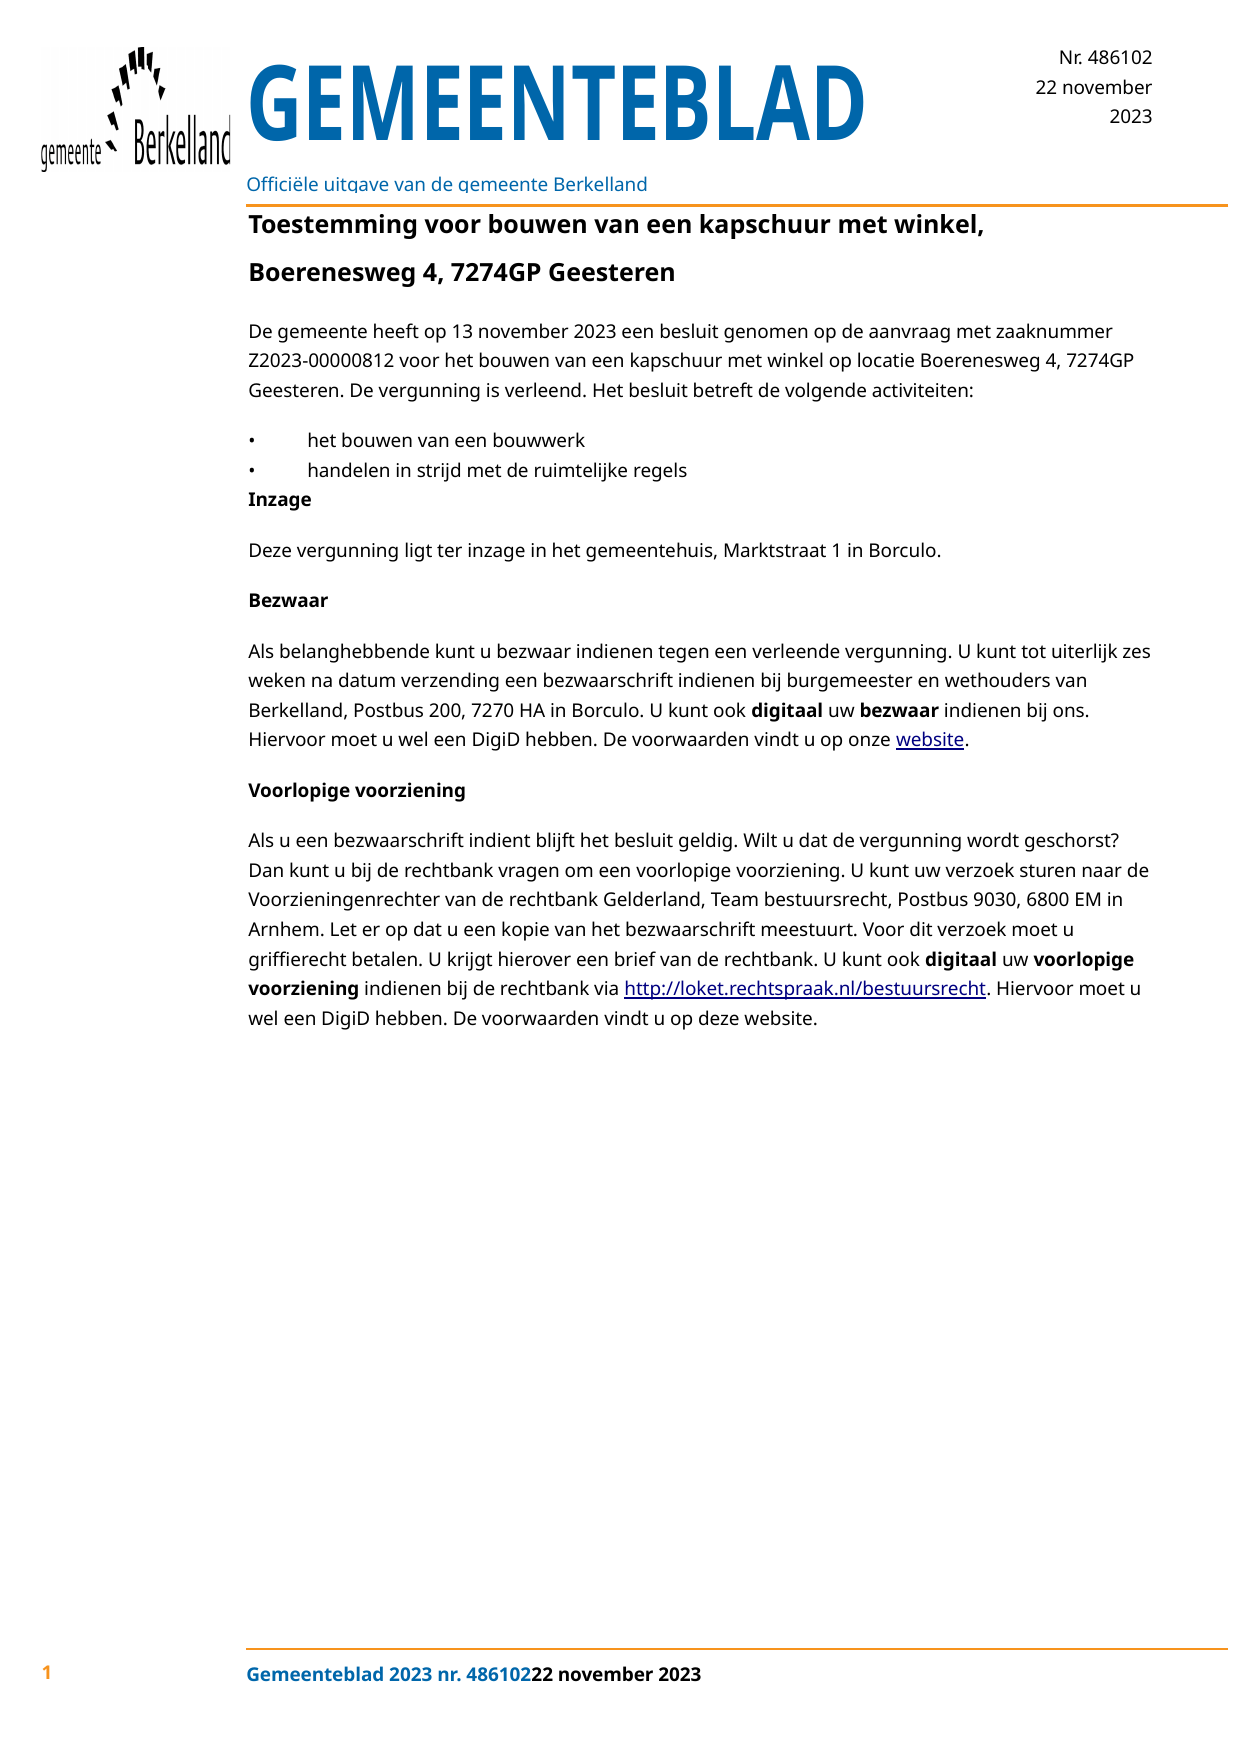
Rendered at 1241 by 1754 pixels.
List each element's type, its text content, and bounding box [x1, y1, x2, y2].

text Als belanghebbende kunt u bezwaar indienen tegen een verleende vergunning. U kunt tot uiterlijk zes weken na datum verzending een bezwaarschrift indienen bij burgemeester en wethouders van Berkelland, Postbus 200, 7270 HA in Borculo. U kunt ook digitaal uw bezwaar indienen bij ons. Hiervoor moet u wel een DigiD hebben. De voorwaarden vindt u op onze website. [248, 638, 1152, 752]
text Toestemming voor bouwen van een kapschuur met winkel, Boerenesweg 4, 7274GP Geesteren [248, 207, 1152, 288]
text Als u een bezwaarschrift indient blijft het besluit geldig. Wilt u dat de vergunning wordt geschorst? Dan kunt u bij de rechtbank vragen om een voorlopige voorziening. U kunt uw verzoek sturen naar de Voorzieningenrechter van de rechtbank Gelderland, Team bestuursrecht, Postbus 9030, 6800 EM in Arnhem. Let er op dat u een kopie van het bezwaarschrift meestuurt. Voor dit verzoek moet u griffierecht betalen. U krijgt hierover een brief van de rechtbank. U kunt ook digitaal uw voorlopige voorziening indienen bij de rechtbank via http://loket.rechtspraak.nl/bestuursrecht. Hiervoor moet u wel een DigiD hebben. De voorwaarden vindt u op deze website. [248, 827, 1152, 1031]
text Inzage [248, 487, 1152, 512]
list het bouwen van een bouwwerk [248, 427, 1152, 453]
text De gemeente heeft op 13 november 2023 een besluit genomen op de aanvraag met zaaknummer Z2023-00000812 voor het bouwen van een kapschuur met winkel op locatie Boerenesweg 4, 7274GP Geesteren. De vergunning is verleend. Het besluit betreft de volgende activiteiten: [248, 318, 1152, 403]
text Voorlopige voorziening [248, 777, 1152, 803]
list handelen in strijd met de ruimtelijke regels [248, 457, 1152, 483]
text Deze vergunning ligt ter inzage in het gemeentehuis, Marktstraat 1 in Borculo. [248, 537, 1152, 563]
picture [41, 47, 231, 172]
text Bezwaar [248, 587, 1152, 613]
